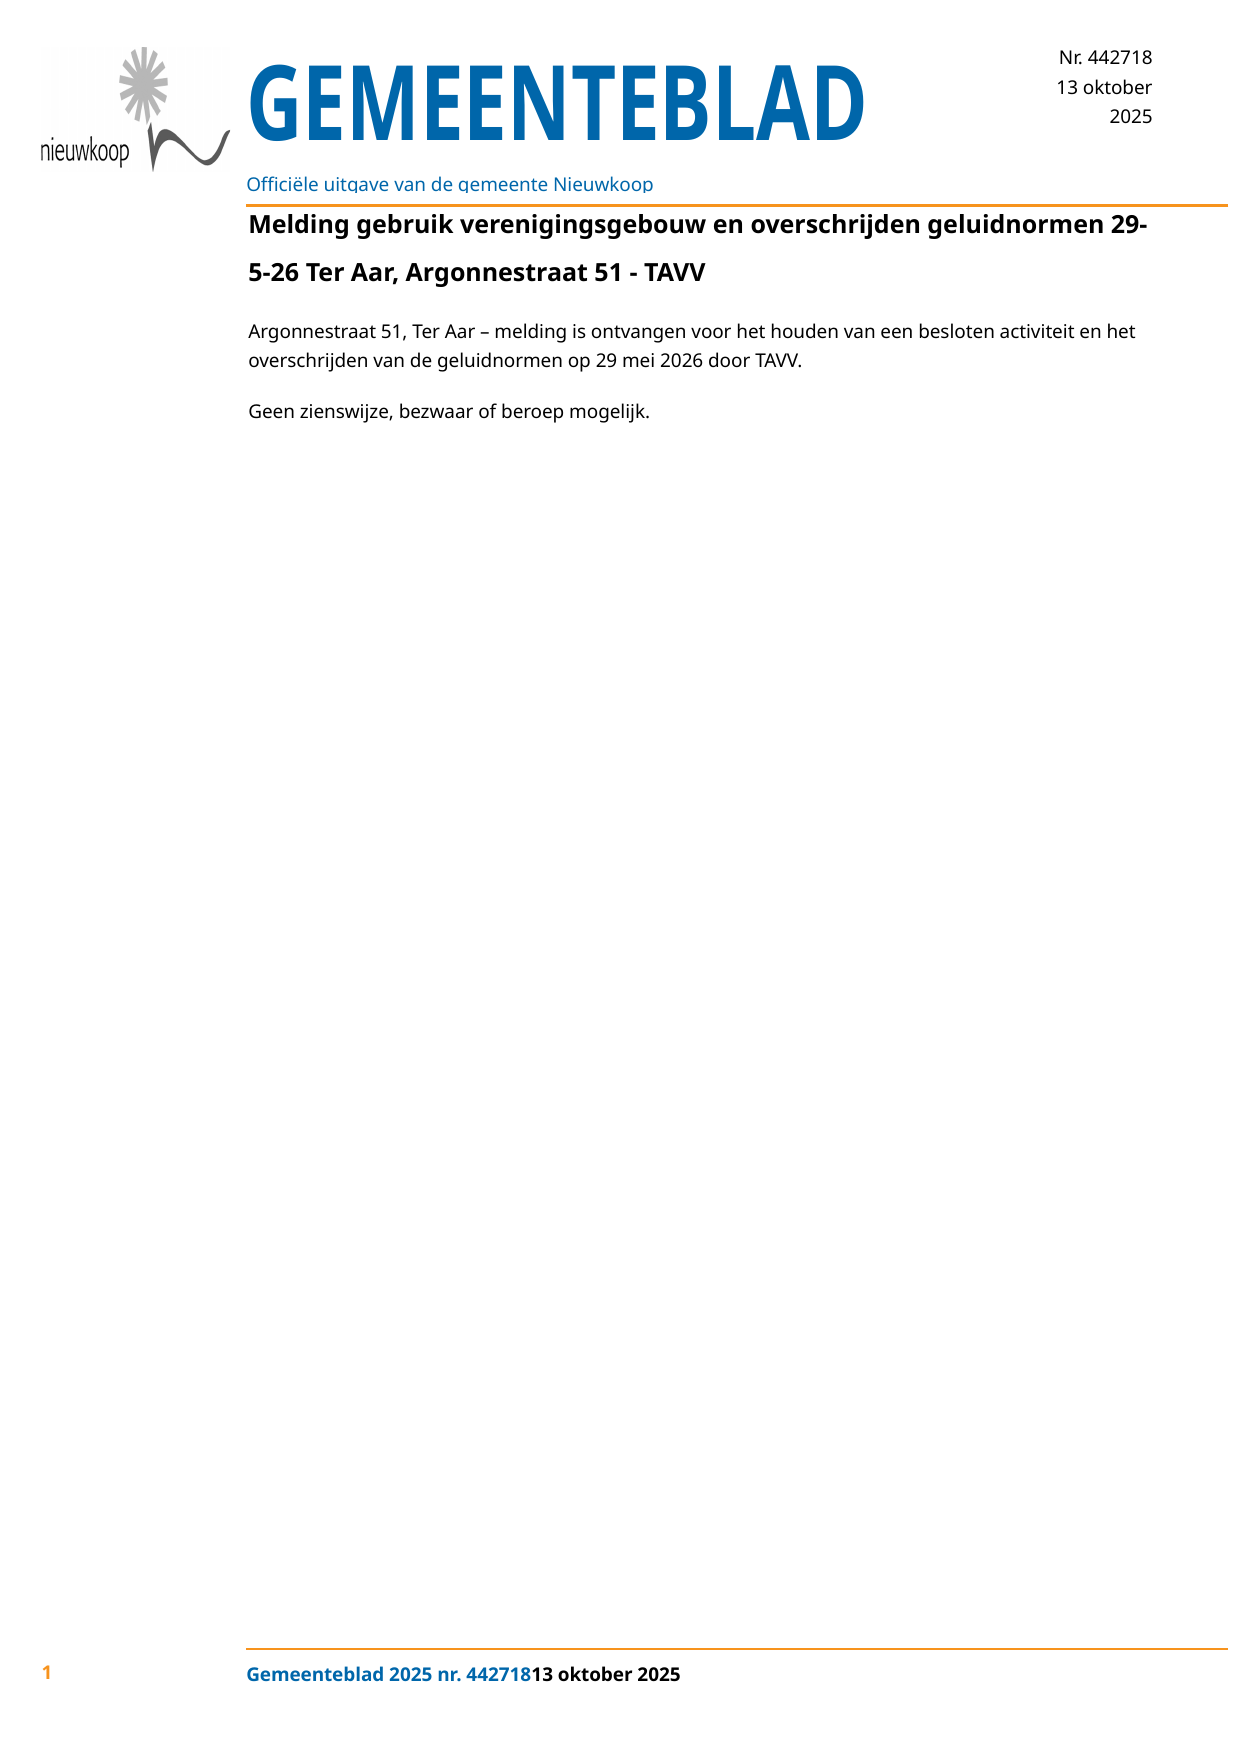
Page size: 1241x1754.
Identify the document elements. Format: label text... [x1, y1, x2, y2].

text Argonnestraat 51, Ter Aar – melding is ontvangen voor het houden van een besloten activiteit en het overschrijden van de geluidnormen op 29 mei 2026 door TAVV. [248, 318, 1152, 373]
picture [41, 47, 231, 172]
text Melding gebruik verenigingsgebouw en overschrijden geluidnormen 29-5-26 Ter Aar, Argonnestraat 51 - TAVV [248, 207, 1152, 288]
text Geen zienswijze, bezwaar of beroep mogelijk. [248, 398, 1152, 424]
